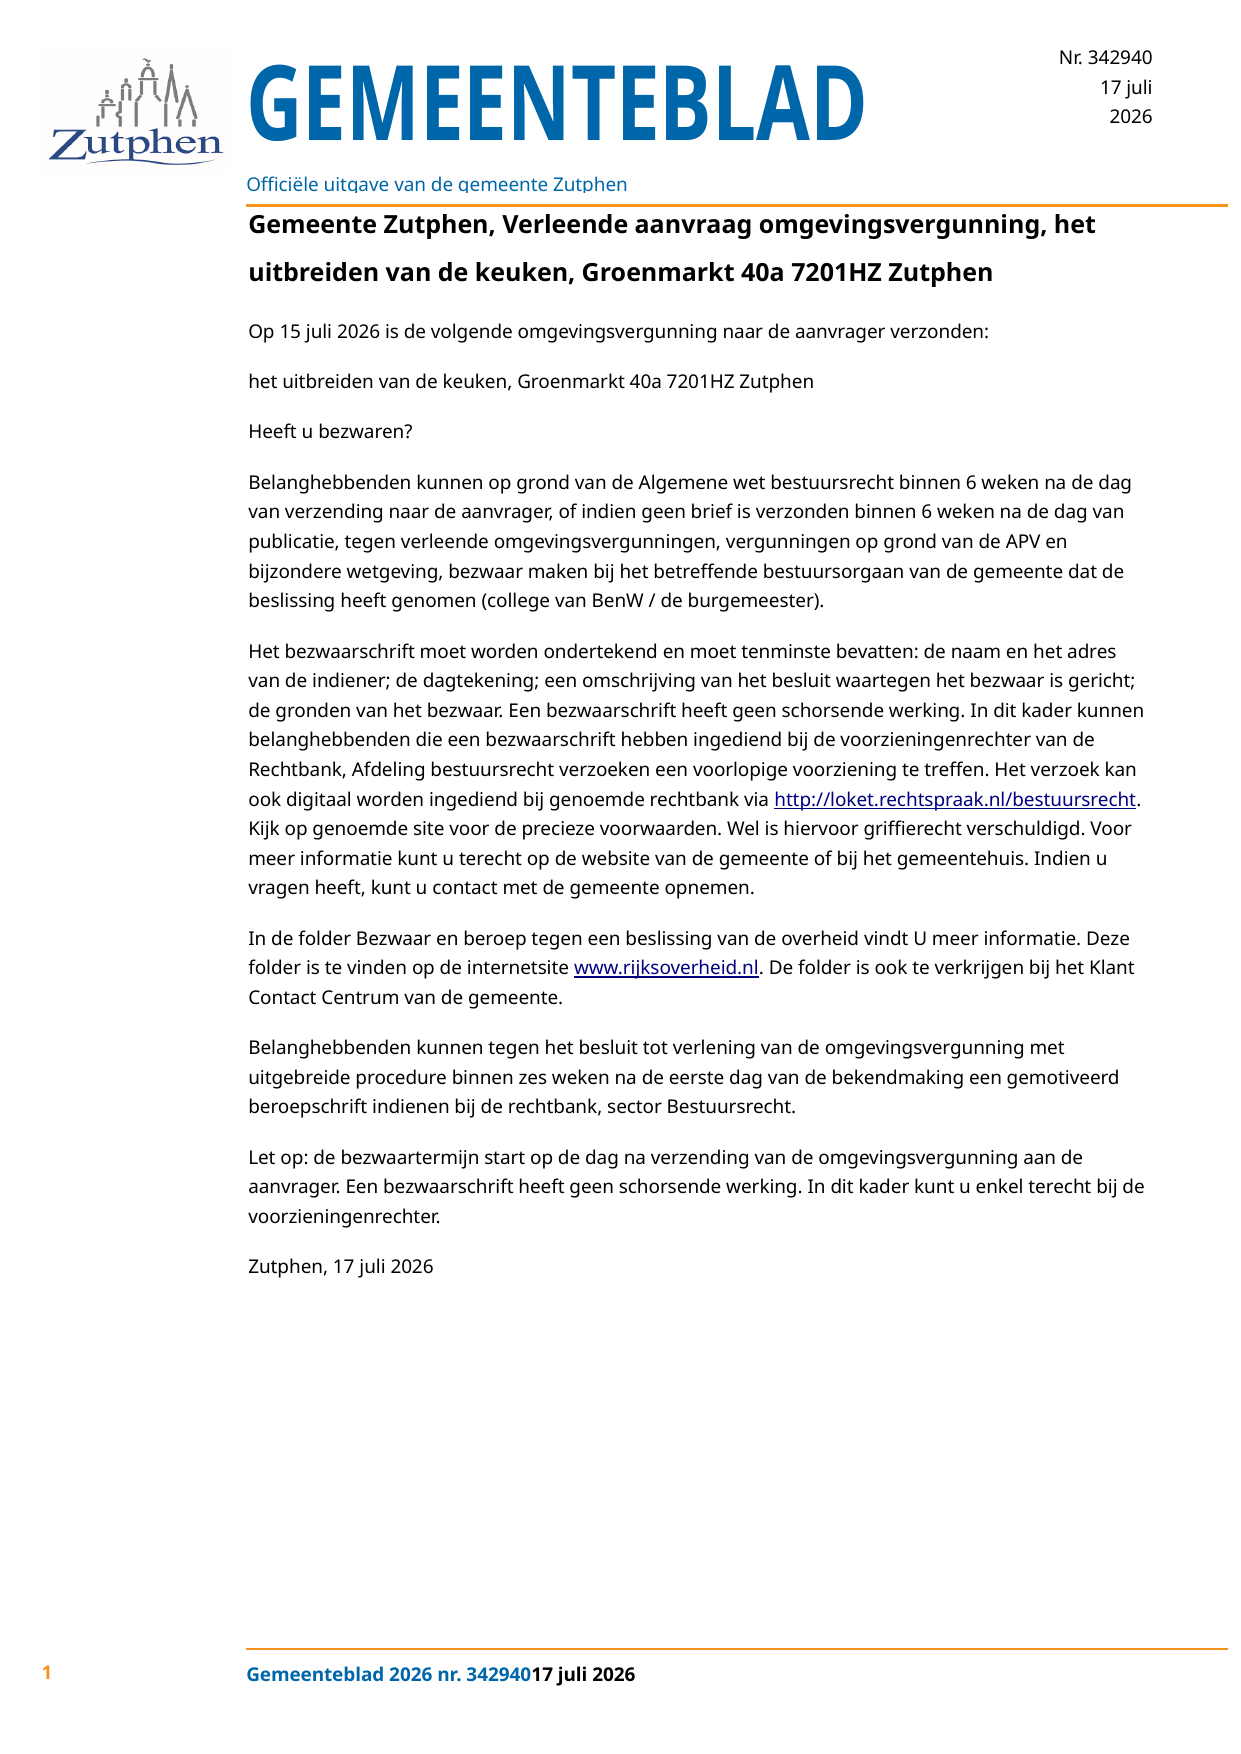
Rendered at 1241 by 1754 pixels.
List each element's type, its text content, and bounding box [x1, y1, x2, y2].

text Op 15 juli 2026 is de volgende omgevingsvergunning naar de aanvrager verzonden: [248, 318, 1152, 344]
text Belanghebbenden kunnen tegen het besluit tot verlening van de omgevingsvergunning met uitgebreide procedure binnen zes weken na de eerste dag van de bekendmaking een gemotiveerd beroepschrift indienen bij de rechtbank, sector Bestuursrecht. [248, 1034, 1152, 1119]
text Het bezwaarschrift moet worden ondertekend en moet tenminste bevatten: de naam en het adres van de indiener; de dagtekening; een omschrijving van het besluit waartegen het bezwaar is gericht; de gronden van het bezwaar. Een bezwaarschrift heeft geen schorsende werking. In dit kader kunnen belanghebbenden die een bezwaarschrift hebben ingediend bij de voorzieningenrechter van de Rechtbank, Afdeling bestuursrecht verzoeken een voorlopige voorziening te treffen. Het verzoek kan ook digitaal worden ingediend bij genoemde rechtbank via http://loket.rechtspraak.nl/bestuursrecht. Kijk op genoemde site voor de precieze voorwaarden. Wel is hiervoor griffierecht verschuldigd. Voor meer informatie kunt u terecht op de website van de gemeente of bij het gemeentehuis. Indien u vragen heeft, kunt u contact met de gemeente opnemen. [248, 638, 1152, 900]
text Belanghebbenden kunnen op grond van de Algemene wet bestuursrecht binnen 6 weken na de dag van verzending naar de aanvrager, of indien geen brief is verzonden binnen 6 weken na de dag van publicatie, tegen verleende omgevingsvergunningen, vergunningen op grond van de APV en bijzondere wetgeving, bezwaar maken bij het betreffende bestuursorgaan van de gemeente dat de beslissing heeft genomen (college van BenW / de burgemeester). [248, 469, 1152, 613]
text Zutphen, 17 juli 2026 [248, 1254, 1152, 1279]
text In de folder Bezwaar en beroep tegen een beslissing van de overheid vindt U meer informatie. Deze folder is te vinden op de internetsite www.rijksoverheid.nl. De folder is ook te verkrijgen bij het Klant Contact Centrum van de gemeente. [248, 925, 1152, 1010]
text Gemeente Zutphen, Verleende aanvraag omgevingsvergunning, het uitbreiden van de keuken, Groenmarkt 40a 7201HZ Zutphen [248, 207, 1152, 288]
text Let op: de bezwaartermijn start op de dag na verzending van de omgevingsvergunning aan de aanvrager. Een bezwaarschrift heeft geen schorsende werking. In dit kader kunt u enkel terecht bij de voorzieningenrechter. [248, 1144, 1152, 1229]
picture [41, 47, 231, 172]
text Heeft u bezwaren? [248, 419, 1152, 444]
text het uitbreiden van de keuken, Groenmarkt 40a 7201HZ Zutphen [248, 368, 1152, 394]
